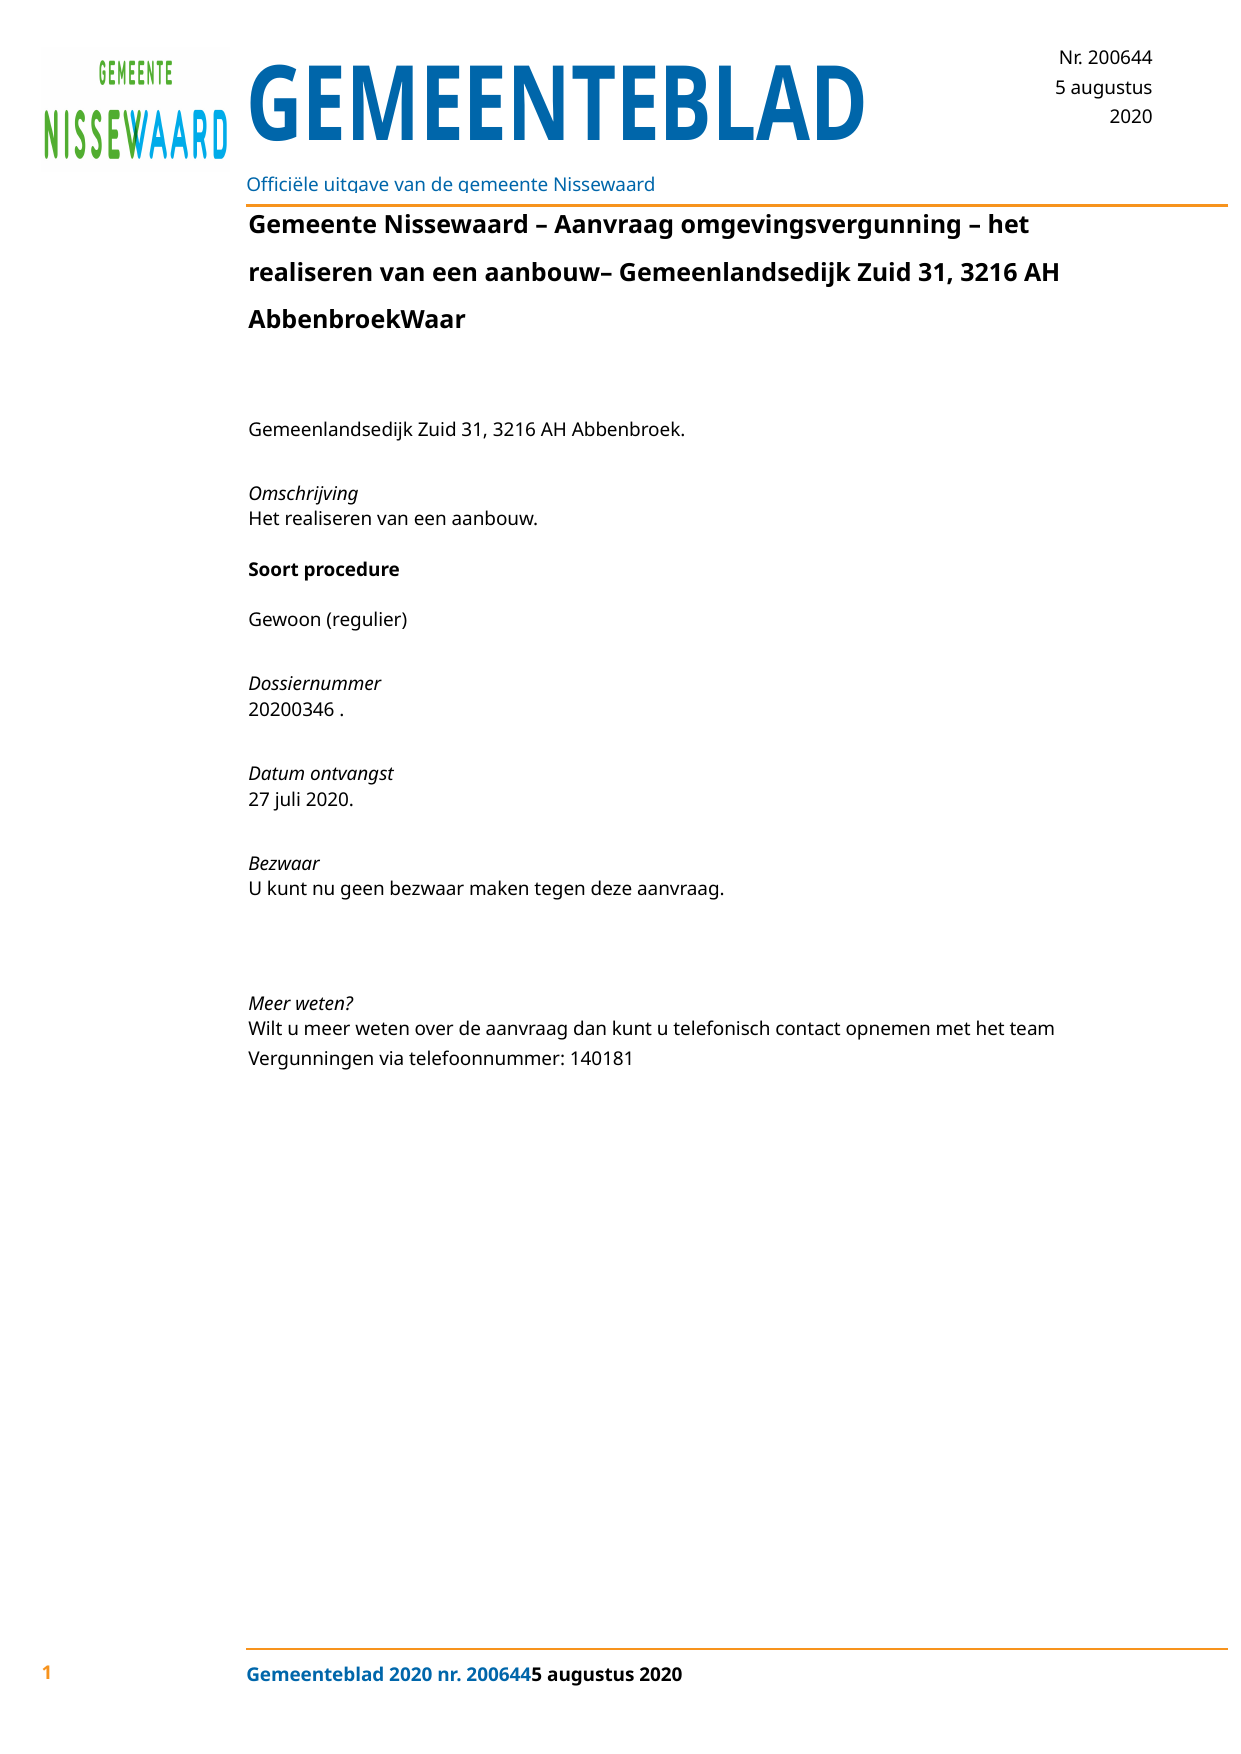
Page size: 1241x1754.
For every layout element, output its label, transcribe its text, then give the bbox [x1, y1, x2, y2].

text Meer weten? [248, 990, 1152, 1016]
text 27 juli 2020. [248, 786, 1152, 812]
text Het realiseren van een aanbouw. [248, 506, 1152, 531]
text Gemeente Nissewaard – Aanvraag omgevingsvergunning – het realiseren van een aanbouw– Gemeenlandsedijk Zuid 31, 3216 AH AbbenbroekWaar [248, 207, 1152, 336]
text Dossiernummer [248, 670, 1152, 696]
text 20200346 . [248, 696, 1152, 722]
text Gemeenlandsedijk Zuid 31, 3216 AH Abbenbroek. [248, 416, 1152, 442]
picture [41, 47, 231, 172]
text Wilt u meer weten over de aanvraag dan kunt u telefonisch contact opnemen met het team Vergunningen via telefoonnummer: 140181 [248, 1016, 1152, 1071]
text U kunt nu geen bezwaar maken tegen deze aanvraag. [248, 876, 1152, 901]
text Gewoon (regulier) [248, 606, 1152, 632]
text Omschrijving [248, 480, 1152, 506]
text Soort procedure [248, 556, 1152, 582]
text Bezwaar [248, 850, 1152, 876]
text Datum ontvangst [248, 760, 1152, 786]
